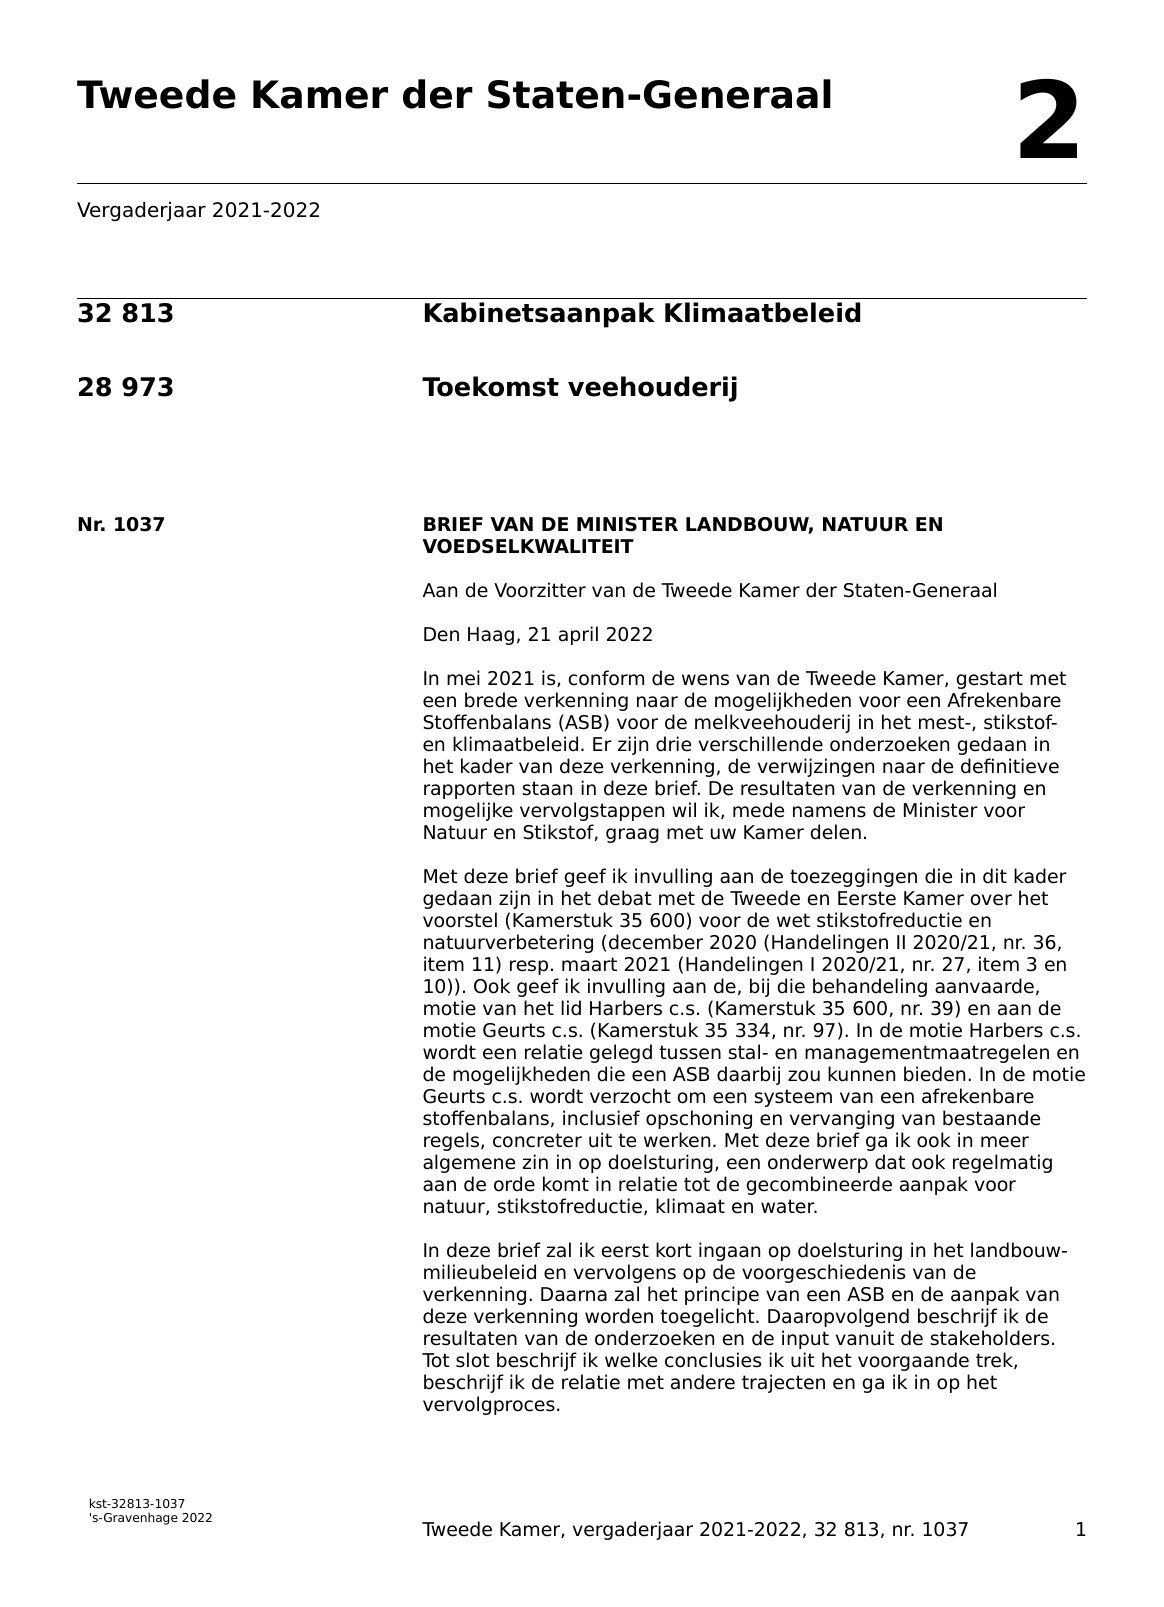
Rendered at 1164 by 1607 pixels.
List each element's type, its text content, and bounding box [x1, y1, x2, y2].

table_header Tweede Kamer der Staten-Generaal [77, 59, 886, 183]
subtitle Nr. 1037 BRIEF VAN DE MINISTER LANDBOUW, NATUUR EN VOEDSELKWALITEIT [77, 514, 1087, 558]
table_cell Vergaderjaar 2021-2022 [77, 184, 1087, 298]
text kst-32813-1037 [88, 1497, 323, 1511]
subtitle 28 973 Toekomst veehouderij [77, 373, 1087, 403]
table_header 2 [886, 59, 1087, 183]
text Met deze brief geef ik invulling aan de toezeggingen die in dit kader gedaan zijn in het debat met de Tweede en Eerste Kamer over het voorstel (Kamerstuk 35 600) voor de wet stikstofreductie en natuurverbetering (december 2020 (Handelingen II 2020/21, nr. 36, item 11) resp. maart 2021 (Handelingen I 2020/21, nr. 27, item 3 en 10)). Ook geef ik invulling aan de, bij die behandeling aanvaarde, motie van het lid Harbers c.s. (Kamerstuk 35 600, nr. 39) en aan de motie Geurts c.s. (Kamerstuk 35 334, nr. 97). In de motie Harbers c.s. wordt een relatie gelegd tussen stal- en managementmaatregelen en de mogelijkheden die een ASB daarbij zou kunnen bieden. In de motie Geurts c.s. wordt verzocht om een systeem van een afrekenbare stoffenbalans, inclusief opschoning en vervanging van bestaande regels, concreter uit te werken. Met deze brief ga ik ook in meer algemene zin in op doelsturing, een onderwerp dat ook regelmatig aan de orde komt in relatie tot de gecombineerde aanpak voor natuur, stikstofreductie, klimaat en water. [422, 866, 1087, 1218]
text In deze brief zal ik eerst kort ingaan op doelsturing in het landbouw-milieubeleid en vervolgens op de voorgeschiedenis van de verkenning. Daarna zal het principe van een ASB en de aanpak van deze verkenning worden toegelicht. Daaropvolgend beschrijf ik de resultaten van de onderzoeken en de input vanuit de stakeholders. Tot slot beschrijf ik welke conclusies ik uit het voorgaande trek, beschrijf ik de relatie met andere trajecten en ga ik in op het vervolgproces. [422, 1240, 1087, 1416]
subtitle 32 813 Kabinetsaanpak Klimaatbeleid [77, 299, 1087, 329]
text Aan de Voorzitter van de Tweede Kamer der Staten-Generaal [422, 580, 1087, 602]
text Den Haag, 21 april 2022 [422, 624, 1087, 646]
text 's-Gravenhage 2022 [88, 1511, 323, 1525]
text In mei 2021 is, conform de wens van de Tweede Kamer, gestart met een brede verkenning naar de mogelijkheden voor een Afrekenbare Stoffenbalans (ASB) voor de melkveehouderij in het mest-, stikstof- en klimaatbeleid. Er zijn drie verschillende onderzoeken gedaan in het kader van deze verkenning, de verwijzingen naar de definitieve rapporten staan in deze brief. De resultaten van de verkenning en mogelijke vervolgstappen wil ik, mede namens de Minister voor Natuur en Stikstof, graag met uw Kamer delen. [422, 668, 1087, 844]
